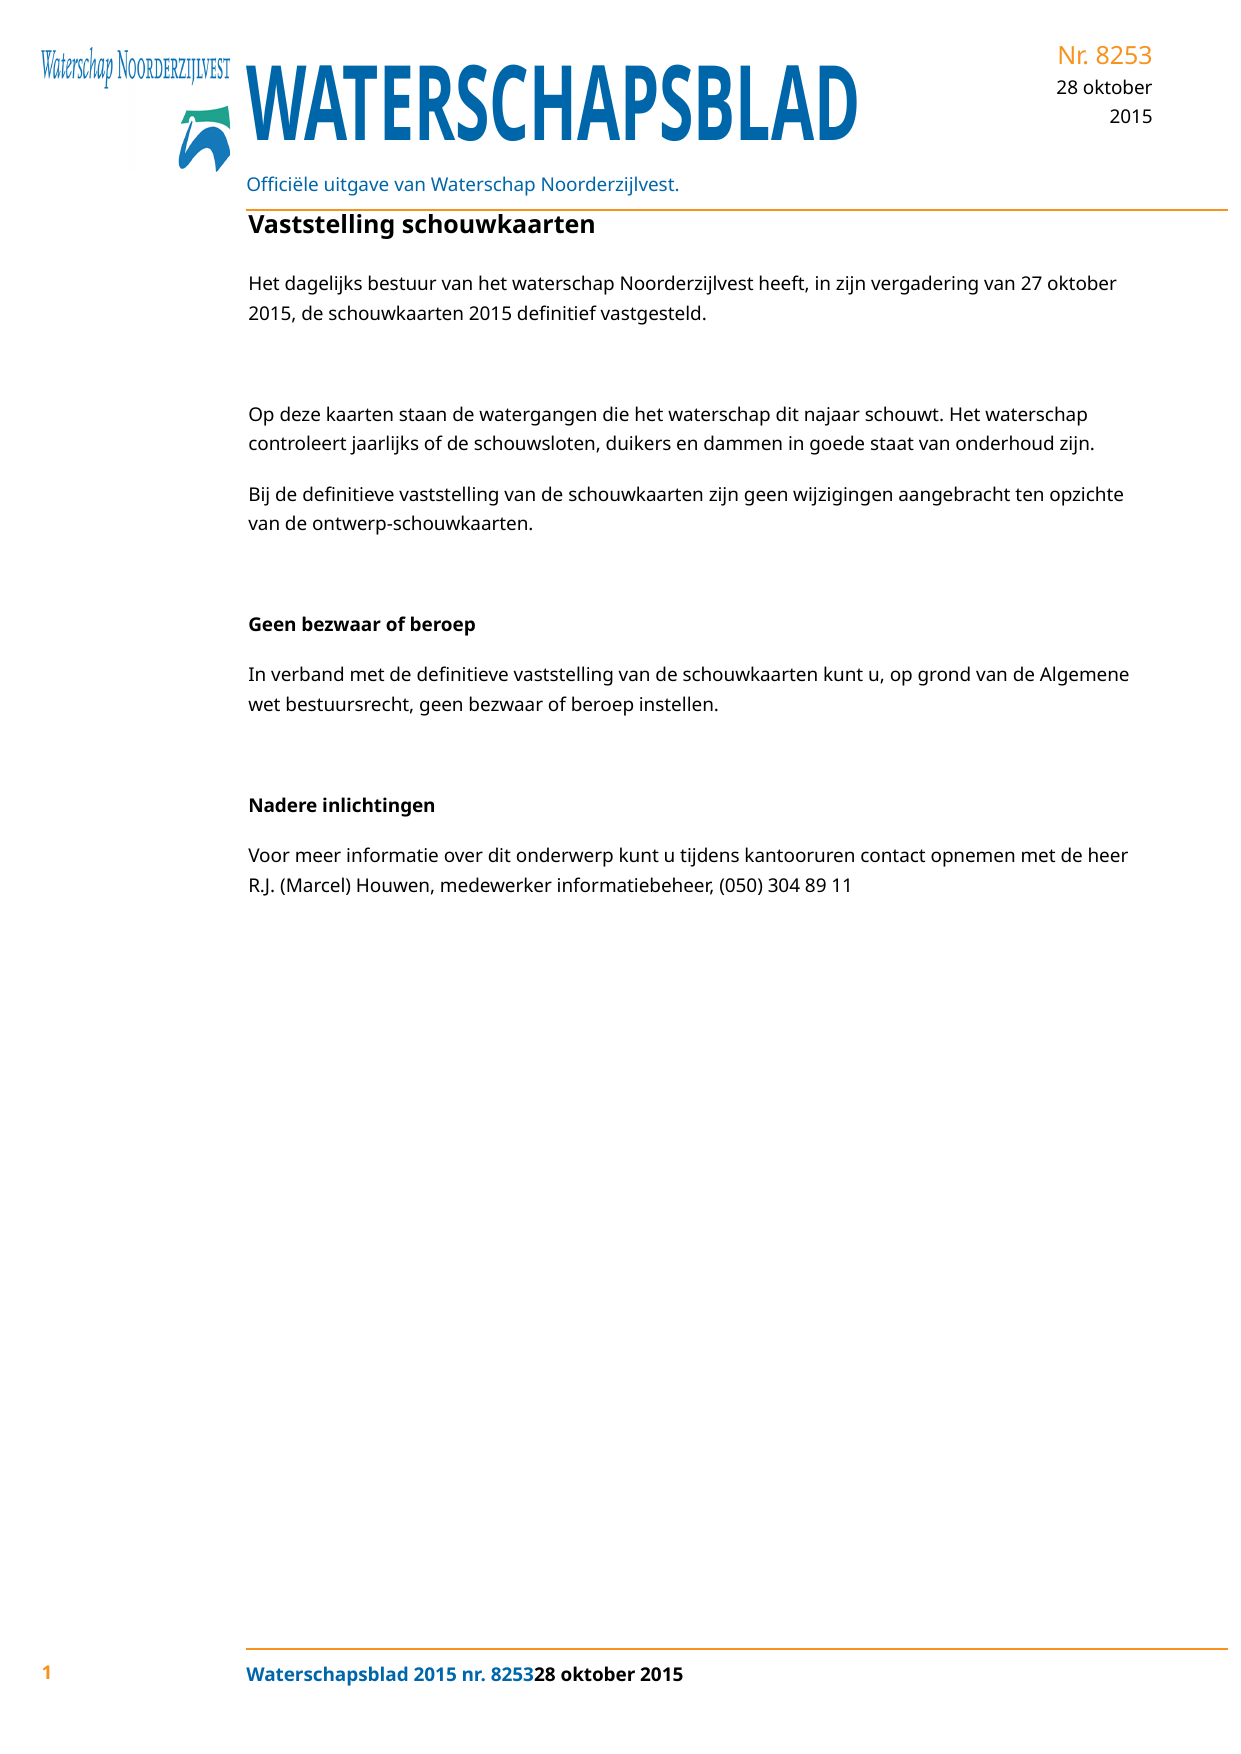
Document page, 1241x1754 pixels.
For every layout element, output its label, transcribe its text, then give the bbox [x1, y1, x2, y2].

text Vaststelling schouwkaarten [248, 211, 1152, 241]
text Het dagelijks bestuur van het waterschap Noorderzijlvest heeft, in zijn vergadering van 27 oktober 2015, de schouwkaarten 2015 definitief vastgesteld. [248, 270, 1152, 326]
text Bij de definitieve vaststelling van de schouwkaarten zijn geen wijzigingen aangebracht ten opzichte van de ontwerp-schouwkaarten. [248, 481, 1152, 536]
picture [41, 47, 231, 172]
text Op deze kaarten staan de watergangen die het waterschap dit najaar schouwt. Het waterschap controleert jaarlijks of de schouwsloten, duikers en dammen in goede staat van onderhoud zijn. [248, 401, 1152, 456]
text Geen bezwaar of beroep [248, 611, 1152, 637]
text Nadere inlichtingen [248, 792, 1152, 818]
text Voor meer informatie over dit onderwerp kunt u tijdens kantooruren contact opnemen met de heer R.J. (Marcel) Houwen, medewerker informatiebeheer, (050) 304 89 11 [248, 842, 1152, 898]
text In verband met de definitieve vaststelling van de schouwkaarten kunt u, op grond van de Algemene wet bestuursrecht, geen bezwaar of beroep instellen. [248, 662, 1152, 717]
